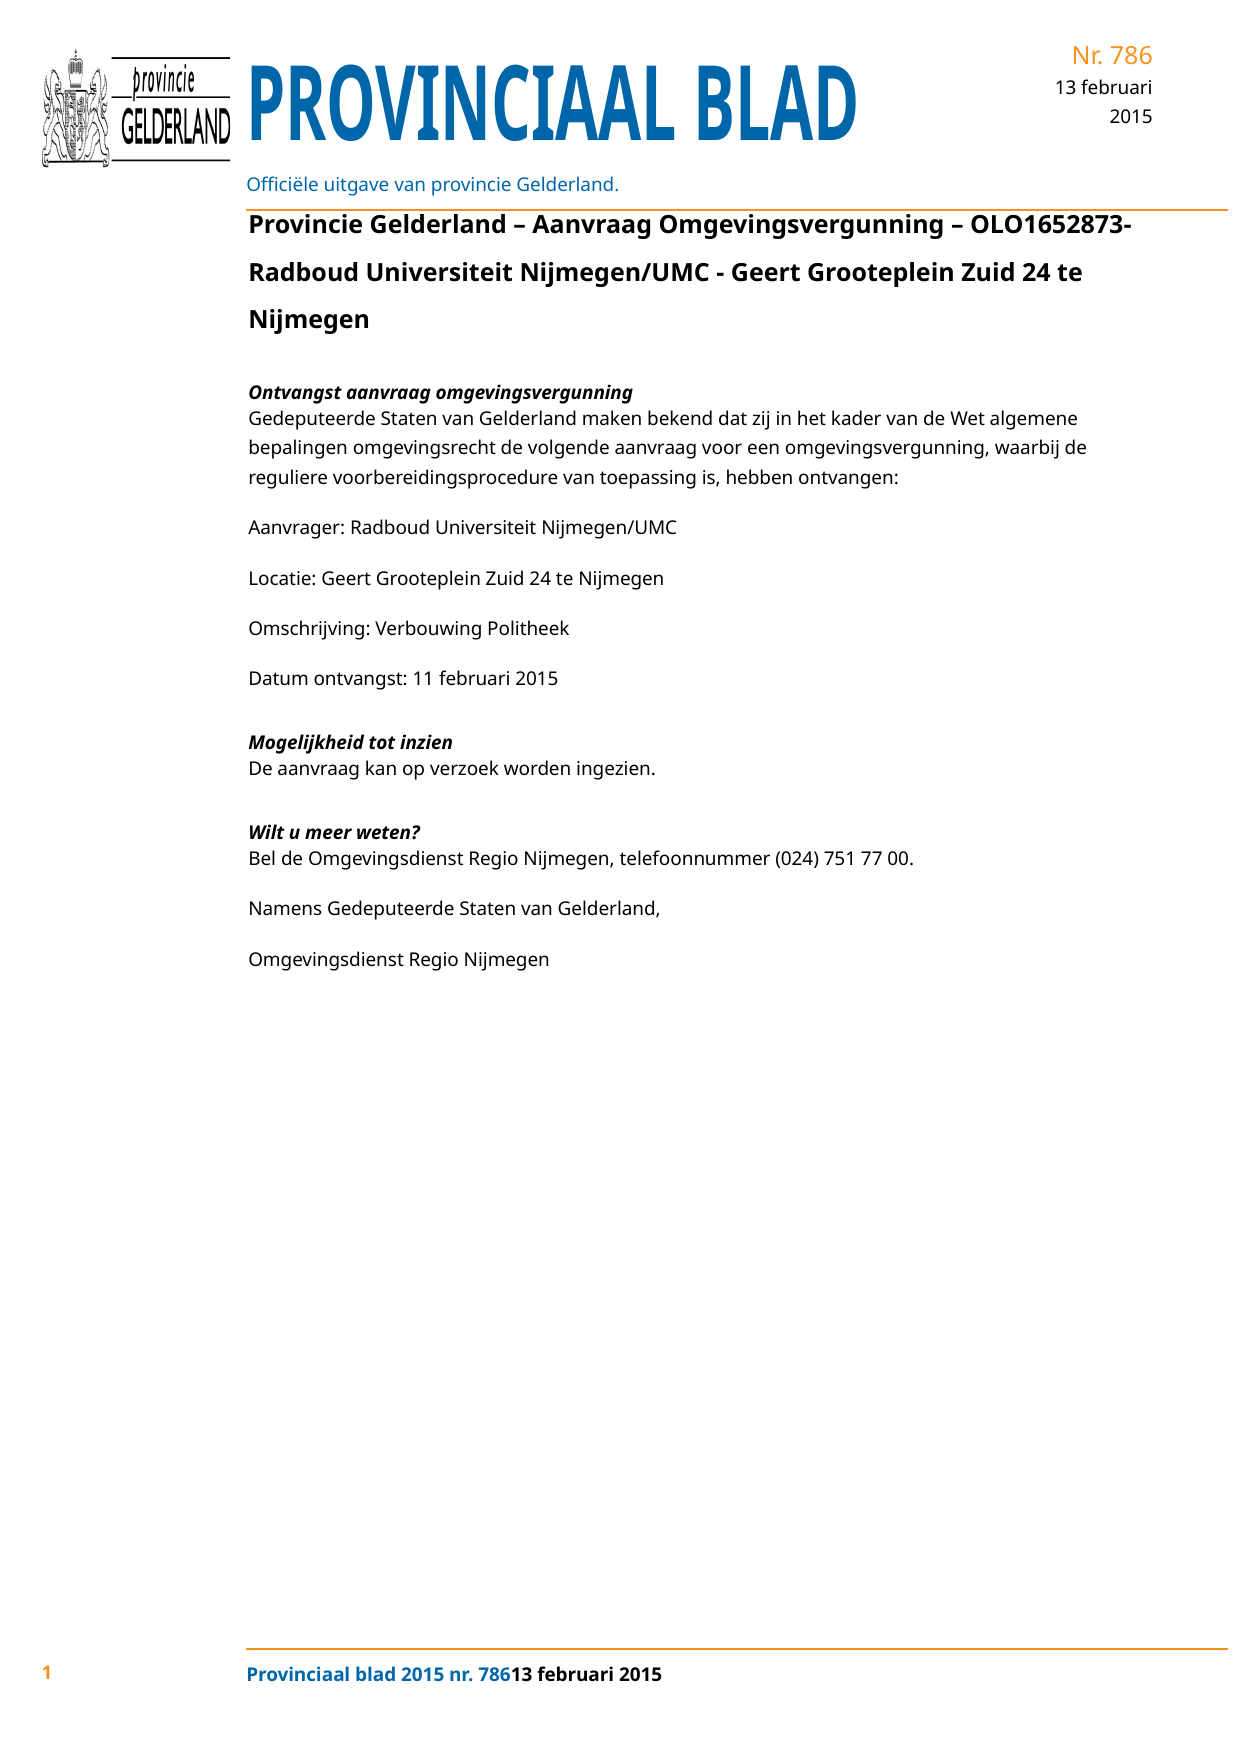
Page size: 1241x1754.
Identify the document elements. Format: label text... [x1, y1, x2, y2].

text Omschrijving: Verbouwing Politheek [248, 615, 1152, 641]
text Gedeputeerde Staten van Gelderland maken bekend dat zij in het kader van de Wet algemene bepalingen omgevingsrecht de volgende aanvraag voor een omgevingsvergunning, waarbij de reguliere voorbereidingsprocedure van toepassing is, hebben ontvangen: [248, 405, 1152, 490]
picture [41, 47, 231, 172]
text Namens Gedeputeerde Staten van Gelderland, [248, 895, 1152, 921]
text Locatie: Geert Grooteplein Zuid 24 te Nijmegen [248, 565, 1152, 591]
text Bel de Omgevingsdienst Regio Nijmegen, telefoonnummer (024) 751 77 00. [248, 845, 1152, 871]
text Ontvangst aanvraag omgevingsvergunning [248, 379, 1152, 405]
text Provincie Gelderland – Aanvraag Omgevingsvergunning – OLO1652873- Radboud Universiteit Nijmegen/UMC - Geert Grooteplein Zuid 24 te Nijmegen [248, 211, 1152, 336]
text Mogelijkheid tot inzien [248, 729, 1152, 755]
text Wilt u meer weten? [248, 819, 1152, 845]
text De aanvraag kan op verzoek worden ingezien. [248, 755, 1152, 781]
text Omgevingsdienst Regio Nijmegen [248, 946, 1152, 972]
text Aanvrager: Radboud Universiteit Nijmegen/UMC [248, 514, 1152, 540]
text Datum ontvangst: 11 februari 2015 [248, 666, 1152, 691]
